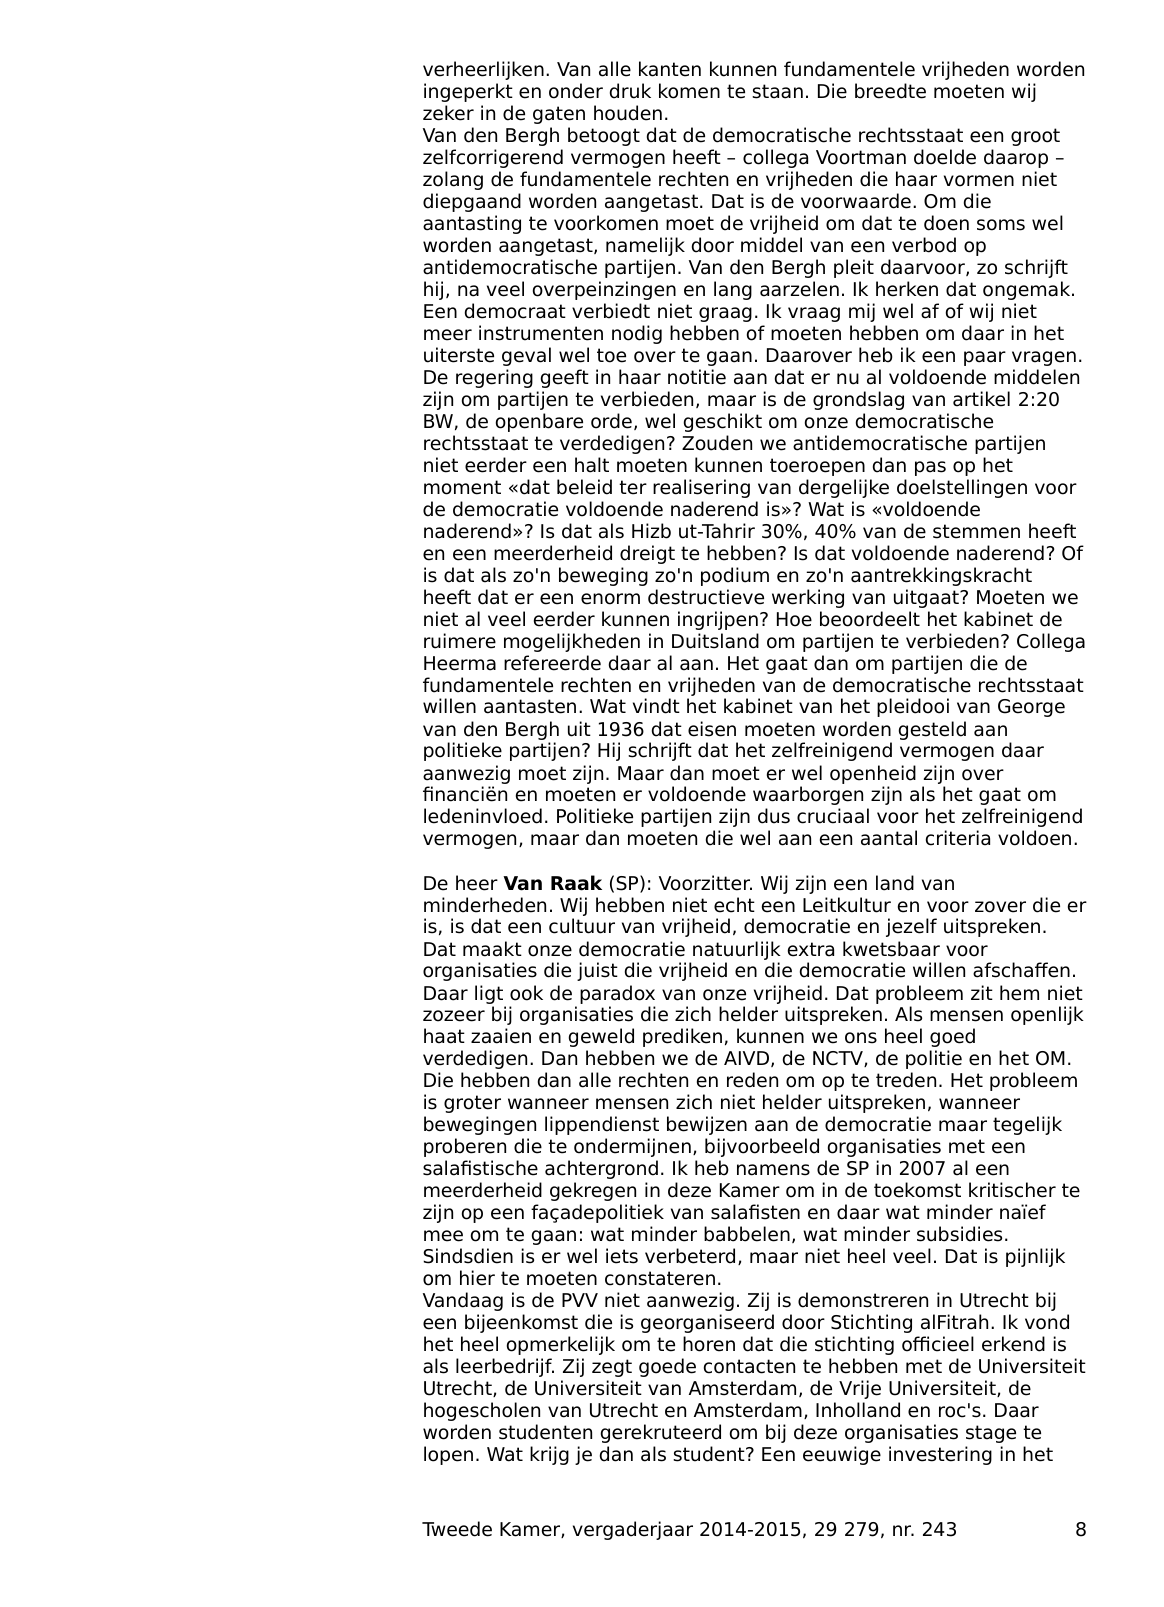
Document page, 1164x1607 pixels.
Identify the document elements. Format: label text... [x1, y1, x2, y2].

text verheerlijken. Van alle kanten kunnen fundamentele vrijheden worden ingeperkt en onder druk komen te staan. Die breedte moeten wij zeker in de gaten houden. [422, 59, 1087, 125]
text Van den Bergh betoogt dat de democratische rechtsstaat een groot zelfcorrigerend vermogen heeft – collega Voortman doelde daarop – zolang de fundamentele rechten en vrijheden die haar vormen niet diepgaand worden aangetast. Dat is de voorwaarde. Om die aantasting te voorkomen moet de vrijheid om dat te doen soms wel worden aangetast, namelijk door middel van een verbod op antidemocratische partijen. Van den Bergh pleit daarvoor, zo schrijft hij, na veel overpeinzingen en lang aarzelen. Ik herken dat ongemak. Een democraat verbiedt niet graag. Ik vraag mij wel af of wij niet meer instrumenten nodig hebben of moeten hebben om daar in het uiterste geval wel toe over te gaan. Daarover heb ik een paar vragen. [422, 125, 1087, 367]
text De heer Van Raak (SP): Voorzitter. Wij zijn een land van minderheden. Wij hebben niet echt een Leitkultur en voor zover die er is, is dat een cultuur van vrijheid, democratie en jezelf uitspreken. Dat maakt onze democratie natuurlijk extra kwetsbaar voor organisaties die juist die vrijheid en die democratie willen afschaffen. Daar ligt ook de paradox van onze vrijheid. Dat probleem zit hem niet zozeer bij organisaties die zich helder uitspreken. Als mensen openlijk haat zaaien en geweld prediken, kunnen we ons heel goed verdedigen. Dan hebben we de AIVD, de NCTV, de politie en het OM. Die hebben dan alle rechten en reden om op te treden. Het probleem is groter wanneer mensen zich niet helder uitspreken, wanneer bewegingen lippendienst bewijzen aan de democratie maar tegelijk proberen die te ondermijnen, bijvoorbeeld organisaties met een salafistische achtergrond. Ik heb namens de SP in 2007 al een meerderheid gekregen in deze Kamer om in de toekomst kritischer te zijn op een façadepolitiek van salafisten en daar wat minder naïef mee om te gaan: wat minder babbelen, wat minder subsidies. Sindsdien is er wel iets verbeterd, maar niet heel veel. Dat is pijnlijk om hier te moeten constateren. [422, 872, 1087, 1290]
text De regering geeft in haar notitie aan dat er nu al voldoende middelen zijn om partijen te verbieden, maar is de grondslag van artikel 2:20 BW, de openbare orde, wel geschikt om onze democratische rechtsstaat te verdedigen? Zouden we antidemocratische partijen niet eerder een halt moeten kunnen toeroepen dan pas op het moment «dat beleid ter realisering van dergelijke doelstellingen voor de democratie voldoende naderend is»? Wat is «voldoende naderend»? Is dat als Hizb ut-Tahrir 30%, 40% van de stemmen heeft en een meerderheid dreigt te hebben? Is dat voldoende naderend? Of is dat als zo'n beweging zo'n podium en zo'n aantrekkingskracht heeft dat er een enorm destructieve werking van uitgaat? Moeten we niet al veel eerder kunnen ingrijpen? Hoe beoordeelt het kabinet de ruimere mogelijkheden in Duitsland om partijen te verbieden? Collega Heerma refereerde daar al aan. Het gaat dan om partijen die de fundamentele rechten en vrijheden van de democratische rechtsstaat willen aantasten. Wat vindt het kabinet van het pleidooi van George van den Bergh uit 1936 dat eisen moeten worden gesteld aan politieke partijen? Hij schrijft dat het zelfreinigend vermogen daar aanwezig moet zijn. Maar dan moet er wel openheid zijn over financiën en moeten er voldoende waarborgen zijn als het gaat om ledeninvloed. Politieke partijen zijn dus cruciaal voor het zelfreinigend vermogen, maar dan moeten die wel aan een aantal criteria voldoen. [422, 367, 1087, 850]
text Vandaag is de PVV niet aanwezig. Zij is demonstreren in Utrecht bij een bijeenkomst die is georganiseerd door Stichting alFitrah. Ik vond het heel opmerkelijk om te horen dat die stichting officieel erkend is als leerbedrijf. Zij zegt goede contacten te hebben met de Universiteit Utrecht, de Universiteit van Amsterdam, de Vrije Universiteit, de hogescholen van Utrecht en Amsterdam, Inholland en roc's. Daar worden studenten gerekruteerd om bij deze organisaties stage te lopen. Wat krijg je dan als student? Een eeuwige investering in het [422, 1290, 1087, 1466]
